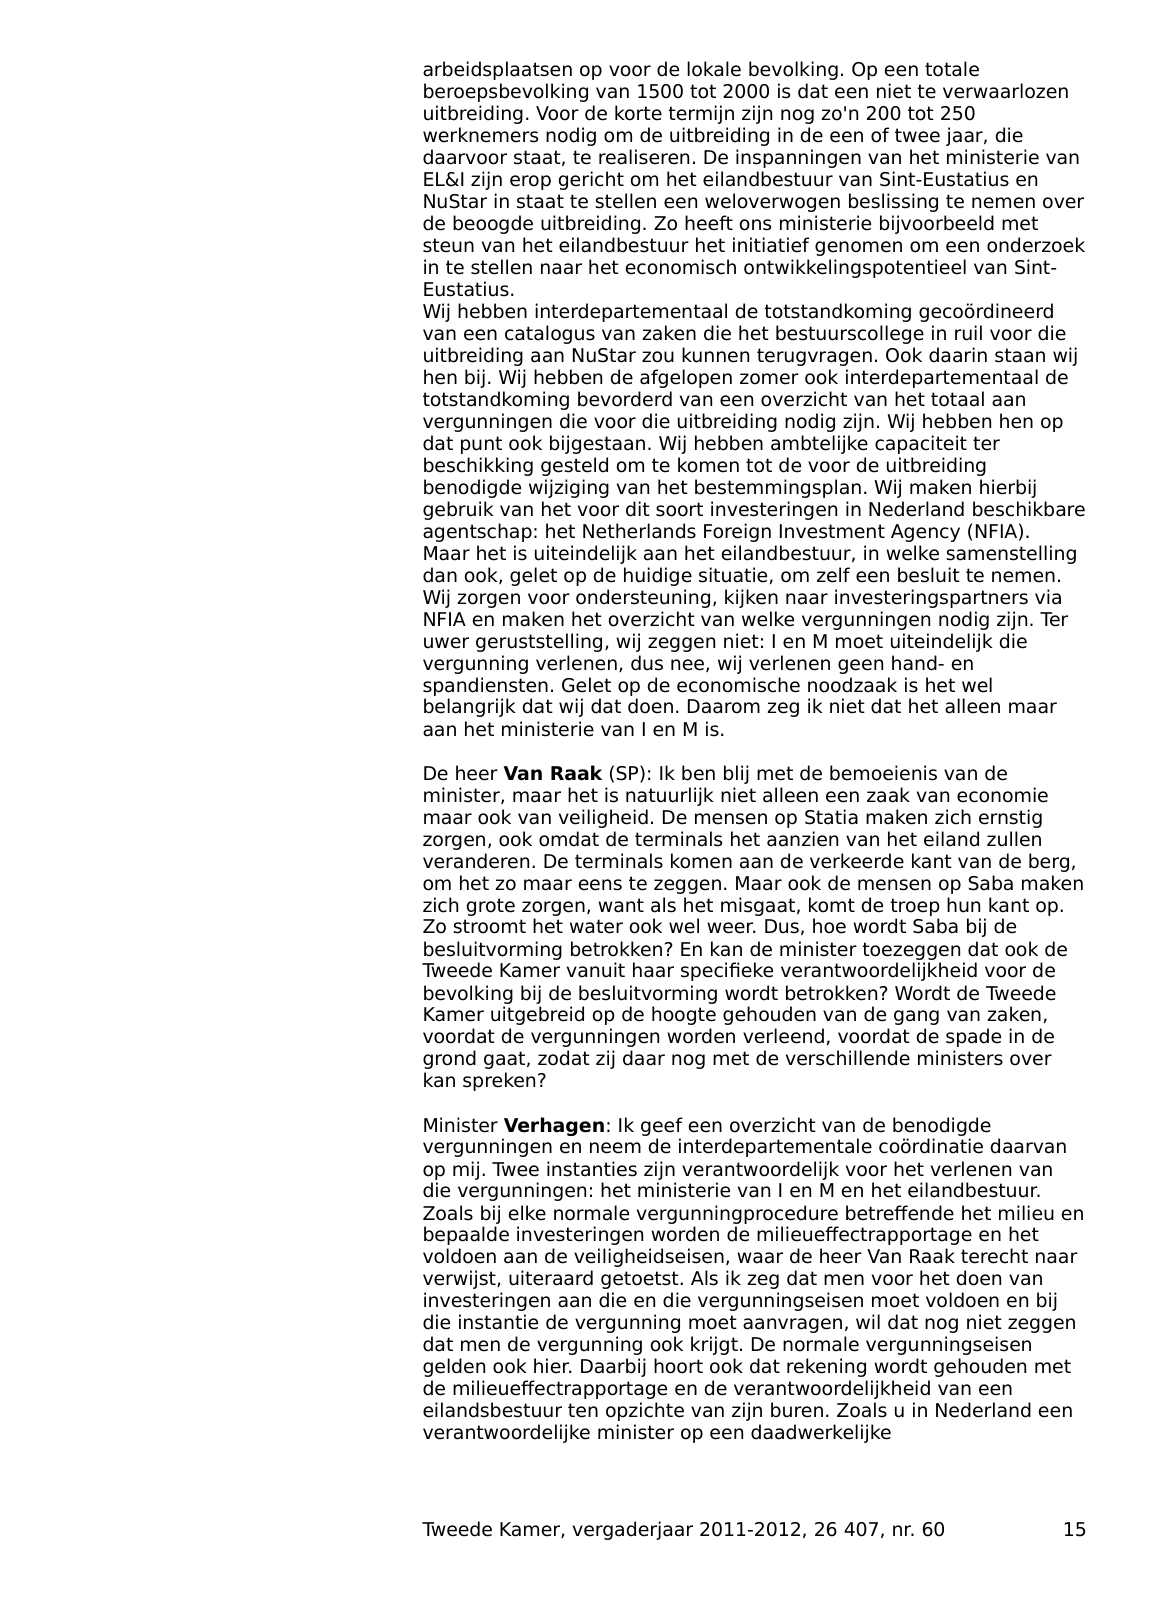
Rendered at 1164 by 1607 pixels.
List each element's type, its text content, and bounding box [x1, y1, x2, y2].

text De heer Van Raak (SP): Ik ben blij met de bemoeienis van de minister, maar het is natuurlijk niet alleen een zaak van economie maar ook van veiligheid. De mensen op Statia maken zich ernstig zorgen, ook omdat de terminals het aanzien van het eiland zullen veranderen. De terminals komen aan de verkeerde kant van de berg, om het zo maar eens te zeggen. Maar ook de mensen op Saba maken zich grote zorgen, want als het misgaat, komt de troep hun kant op. Zo stroomt het water ook wel weer. Dus, hoe wordt Saba bij de besluitvorming betrokken? En kan de minister toezeggen dat ook de Tweede Kamer vanuit haar specifieke verantwoordelijkheid voor de bevolking bij de besluitvorming wordt betrokken? Wordt de Tweede Kamer uitgebreid op de hoogte gehouden van de gang van zaken, voordat de vergunningen worden verleend, voordat de spade in de grond gaat, zodat zij daar nog met de verschillende ministers over kan spreken? [422, 763, 1087, 1092]
text arbeidsplaatsen op voor de lokale bevolking. Op een totale beroepsbevolking van 1500 tot 2000 is dat een niet te verwaarlozen uitbreiding. Voor de korte termijn zijn nog zo'n 200 tot 250 werknemers nodig om de uitbreiding in de een of twee jaar, die daarvoor staat, te realiseren. De inspanningen van het ministerie van EL&I zijn erop gericht om het eilandbestuur van Sint-Eustatius en NuStar in staat te stellen een weloverwogen beslissing te nemen over de beoogde uitbreiding. Zo heeft ons ministerie bijvoorbeeld met steun van het eilandbestuur het initiatief genomen om een onderzoek in te stellen naar het economisch ontwikkelingspotentieel van Sint-Eustatius. [422, 59, 1087, 301]
text Minister Verhagen: Ik geef een overzicht van de benodigde vergunningen en neem de interdepartementale coördinatie daarvan op mij. Twee instanties zijn verantwoordelijk voor het verlenen van die vergunningen: het ministerie van I en M en het eilandbestuur. Zoals bij elke normale vergunningprocedure betreffende het milieu en bepaalde investeringen worden de milieueffectrapportage en het voldoen aan de veiligheidseisen, waar de heer Van Raak terecht naar verwijst, uiteraard getoetst. Als ik zeg dat men voor het doen van investeringen aan die en die vergunningseisen moet voldoen en bij die instantie de vergunning moet aanvragen, wil dat nog niet zeggen dat men de vergunning ook krijgt. De normale vergunningseisen gelden ook hier. Daarbij hoort ook dat rekening wordt gehouden met de milieueffectrapportage en de verantwoordelijkheid van een eilandsbestuur ten opzichte van zijn buren. Zoals u in Nederland een verantwoordelijke minister op een daadwerkelijke [422, 1114, 1087, 1444]
text Wij hebben interdepartementaal de totstandkoming gecoördineerd van een catalogus van zaken die het bestuurscollege in ruil voor die uitbreiding aan NuStar zou kunnen terugvragen. Ook daarin staan wij hen bij. Wij hebben de afgelopen zomer ook interdepartementaal de totstandkoming bevorderd van een overzicht van het totaal aan vergunningen die voor die uitbreiding nodig zijn. Wij hebben hen op dat punt ook bijgestaan. Wij hebben ambtelijke capaciteit ter beschikking gesteld om te komen tot de voor de uitbreiding benodigde wijziging van het bestemmingsplan. Wij maken hierbij gebruik van het voor dit soort investeringen in Nederland beschikbare agentschap: het Netherlands Foreign Investment Agency (NFIA). [422, 301, 1087, 543]
text Maar het is uiteindelijk aan het eilandbestuur, in welke samenstelling dan ook, gelet op de huidige situatie, om zelf een besluit te nemen. Wij zorgen voor ondersteuning, kijken naar investeringspartners via NFIA en maken het overzicht van welke vergunningen nodig zijn. Ter uwer geruststelling, wij zeggen niet: I en M moet uiteindelijk die vergunning verlenen, dus nee, wij verlenen geen hand- en spandiensten. Gelet op de economische noodzaak is het wel belangrijk dat wij dat doen. Daarom zeg ik niet dat het alleen maar aan het ministerie van I en M is. [422, 543, 1087, 740]
